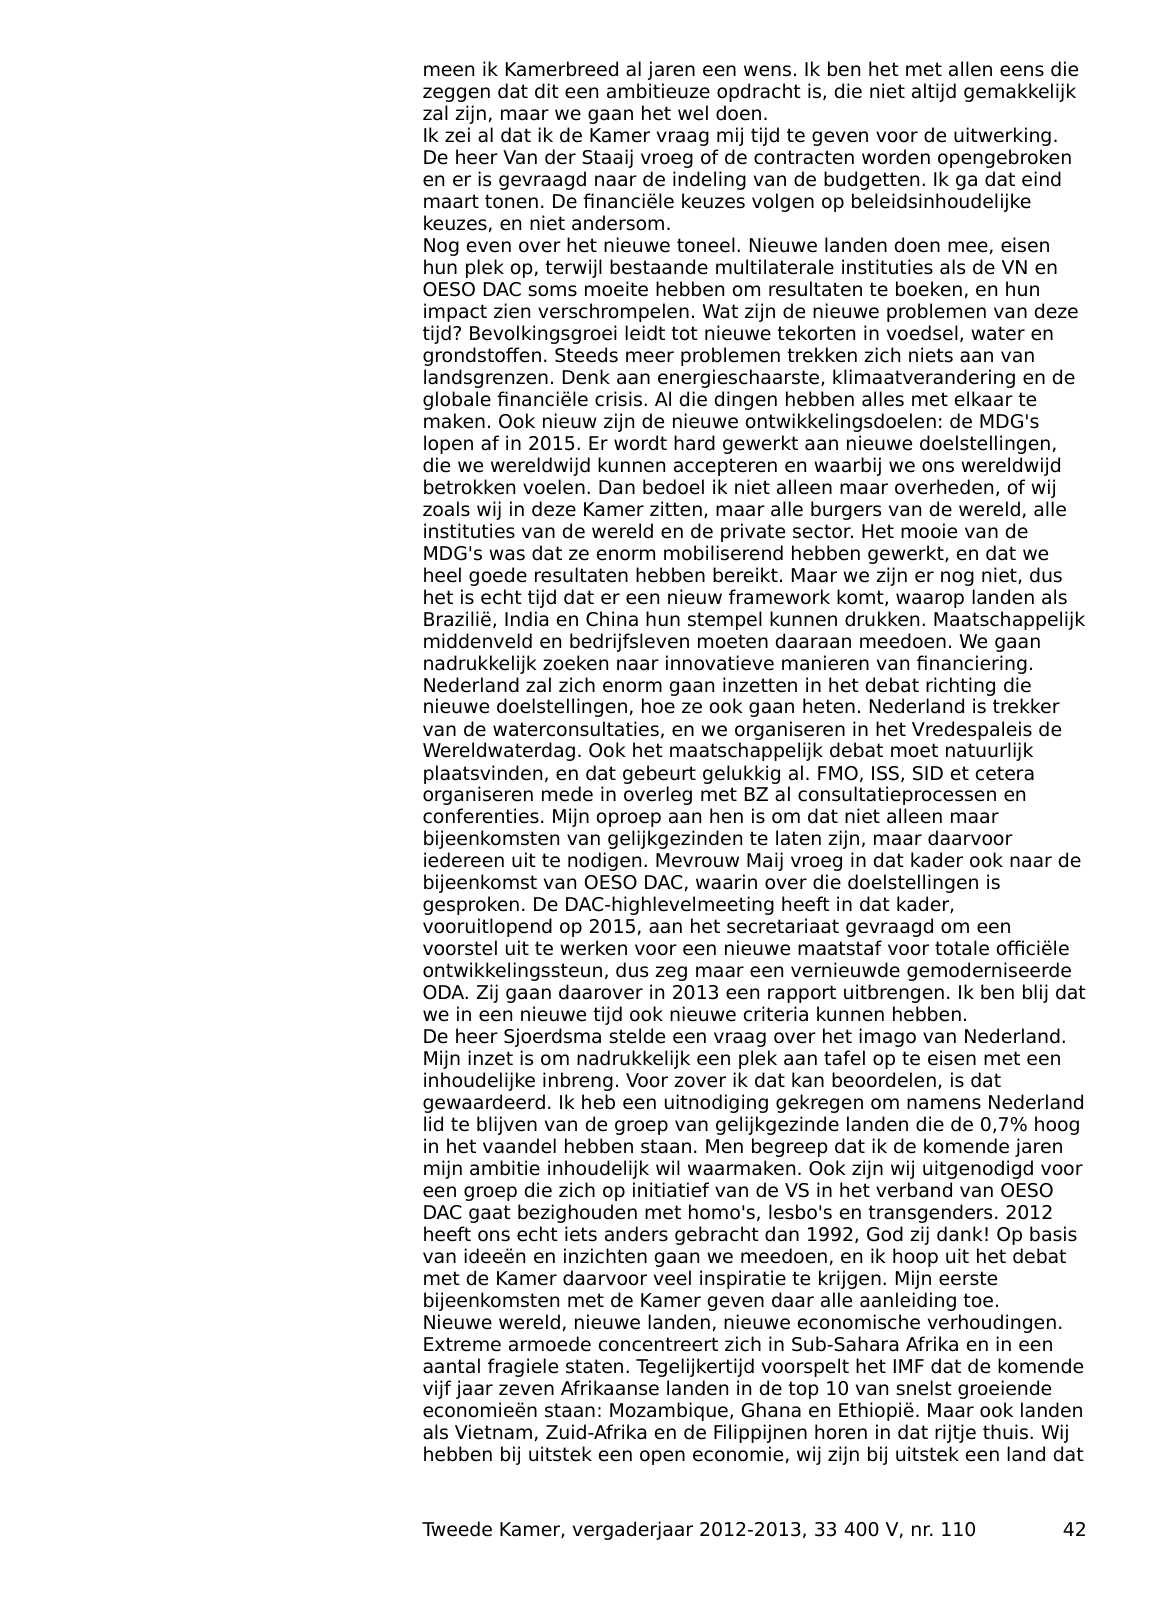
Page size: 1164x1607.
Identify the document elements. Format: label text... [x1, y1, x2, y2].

text meen ik Kamerbreed al jaren een wens. Ik ben het met allen eens die zeggen dat dit een ambitieuze opdracht is, die niet altijd gemakkelijk zal zijn, maar we gaan het wel doen. [422, 59, 1087, 125]
text Ik zei al dat ik de Kamer vraag mij tijd te geven voor de uitwerking. De heer Van der Staaij vroeg of de contracten worden opengebroken en er is gevraagd naar de indeling van de budgetten. Ik ga dat eind maart tonen. De financiële keuzes volgen op beleidsinhoudelijke keuzes, en niet andersom. [422, 125, 1087, 235]
text Nieuwe wereld, nieuwe landen, nieuwe economische verhoudingen. Extreme armoede concentreert zich in Sub-Sahara Afrika en in een aantal fragiele staten. Tegelijkertijd voorspelt het IMF dat de komende vijf jaar zeven Afrikaanse landen in de top 10 van snelst groeiende economieën staan: Mozambique, Ghana en Ethiopië. Maar ook landen als Vietnam, Zuid-Afrika en de Filippijnen horen in dat rijtje thuis. Wij hebben bij uitstek een open economie, wij zijn bij uitstek een land dat [422, 1312, 1087, 1466]
text Nog even over het nieuwe toneel. Nieuwe landen doen mee, eisen hun plek op, terwijl bestaande multilaterale instituties als de VN en OESO DAC soms moeite hebben om resultaten te boeken, en hun impact zien verschrompelen. Wat zijn de nieuwe problemen van deze tijd? Bevolkingsgroei leidt tot nieuwe tekorten in voedsel, water en grondstoffen. Steeds meer problemen trekken zich niets aan van landsgrenzen. Denk aan energieschaarste, klimaatverandering en de globale financiële crisis. Al die dingen hebben alles met elkaar te maken. Ook nieuw zijn de nieuwe ontwikkelingsdoelen: de MDG's lopen af in 2015. Er wordt hard gewerkt aan nieuwe doelstellingen, die we wereldwijd kunnen accepteren en waarbij we ons wereldwijd betrokken voelen. Dan bedoel ik niet alleen maar overheden, of wij zoals wij in deze Kamer zitten, maar alle burgers van de wereld, alle instituties van de wereld en de private sector. Het mooie van de MDG's was dat ze enorm mobiliserend hebben gewerkt, en dat we heel goede resultaten hebben bereikt. Maar we zijn er nog niet, dus het is echt tijd dat er een nieuw framework komt, waarop landen als Brazilië, India en China hun stempel kunnen drukken. Maatschappelijk middenveld en bedrijfsleven moeten daaraan meedoen. We gaan nadrukkelijk zoeken naar innovatieve manieren van financiering. Nederland zal zich enorm gaan inzetten in het debat richting die nieuwe doelstellingen, hoe ze ook gaan heten. Nederland is trekker van de waterconsultaties, en we organiseren in het Vredespaleis de Wereldwaterdag. Ook het maatschappelijk debat moet natuurlijk plaatsvinden, en dat gebeurt gelukkig al. FMO, ISS, SID et cetera organiseren mede in overleg met BZ al consultatieprocessen en conferenties. Mijn oproep aan hen is om dat niet alleen maar bijeenkomsten van gelijkgezinden te laten zijn, maar daarvoor iedereen uit te nodigen. Mevrouw Maij vroeg in dat kader ook naar de bijeenkomst van OESO DAC, waarin over die doelstellingen is gesproken. De DAC-highlevelmeeting heeft in dat kader, vooruitlopend op 2015, aan het secretariaat gevraagd om een voorstel uit te werken voor een nieuwe maatstaf voor totale officiële ontwikkelingssteun, dus zeg maar een vernieuwde gemoderniseerde ODA. Zij gaan daarover in 2013 een rapport uitbrengen. Ik ben blij dat we in een nieuwe tijd ook nieuwe criteria kunnen hebben. [422, 235, 1087, 1026]
text De heer Sjoerdsma stelde een vraag over het imago van Nederland. Mijn inzet is om nadrukkelijk een plek aan tafel op te eisen met een inhoudelijke inbreng. Voor zover ik dat kan beoordelen, is dat gewaardeerd. Ik heb een uitnodiging gekregen om namens Nederland lid te blijven van de groep van gelijkgezinde landen die de 0,7% hoog in het vaandel hebben staan. Men begreep dat ik de komende jaren mijn ambitie inhoudelijk wil waarmaken. Ook zijn wij uitgenodigd voor een groep die zich op initiatief van de VS in het verband van OESO DAC gaat bezighouden met homo's, lesbo's en transgenders. 2012 heeft ons echt iets anders gebracht dan 1992, God zij dank! Op basis van ideeën en inzichten gaan we meedoen, en ik hoop uit het debat met de Kamer daarvoor veel inspiratie te krijgen. Mijn eerste bijeenkomsten met de Kamer geven daar alle aanleiding toe. [422, 1026, 1087, 1312]
